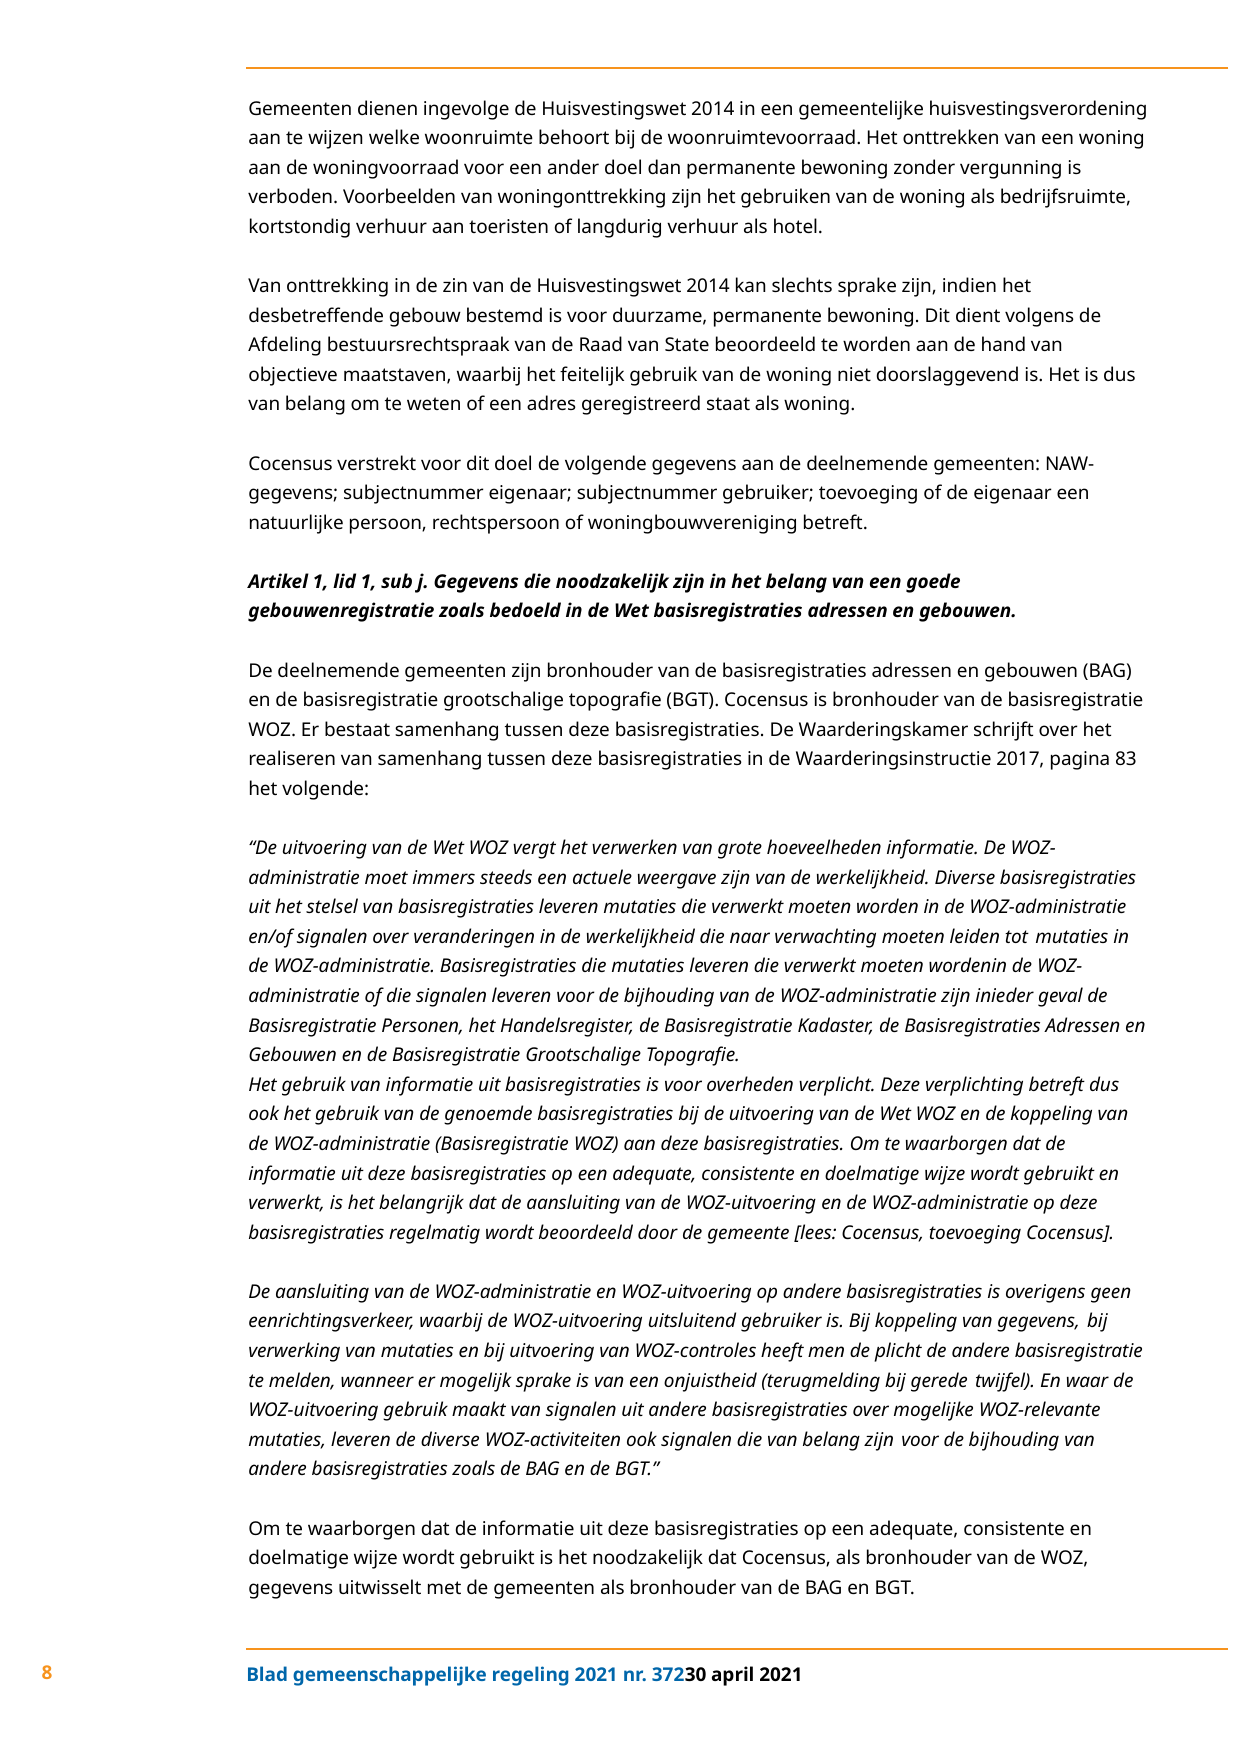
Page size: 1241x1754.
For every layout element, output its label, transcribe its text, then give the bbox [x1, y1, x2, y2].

text Cocensus verstrekt voor dit doel de volgende gegevens aan de deelnemende gemeenten: NAW-gegevens; subjectnummer eigenaar; subjectnummer gebruiker; toevoeging of de eigenaar een natuurlijke persoon, rechtspersoon of woningbouwvereniging betreft. [248, 450, 1152, 535]
text Om te waarborgen dat de informatie uit deze basisregistraties op een adequate, consistente en doelmatige wijze wordt gebruikt is het noodzakelijk dat Cocensus, als bronhouder van de WOZ, gegevens uitwisselt met de gemeenten als bronhouder van de BAG en BGT. [248, 1515, 1152, 1600]
text De deelnemende gemeenten zijn bronhouder van de basisregistraties adressen en gebouwen (BAG) en de basisregistratie grootschalige topografie (BGT). Cocensus is bronhouder van de basisregistratie WOZ. Er bestaat samenhang tussen deze basisregistraties. De Waarderingskamer schrijft over het realiseren van samenhang tussen deze basisregistraties in de Waarderingsinstructie 2017, pagina 83 het volgende: [248, 657, 1152, 801]
text Het gebruik van informatie uit basisregistraties is voor overheden verplicht. Deze verplichting betreft dus ook het gebruik van de genoemde basisregistraties bij de uitvoering van de Wet WOZ en de koppeling van de WOZ-administratie (Basisregistratie WOZ) aan deze basisregistraties. Om te waarborgen dat de informatie uit deze basisregistraties op een adequate, consistente en doelmatige wijze wordt gebruikt en verwerkt, is het belangrijk dat de aansluiting van de WOZ-uitvoering en de WOZ-administratie op deze basisregistraties regelmatig wordt beoordeeld door de gemeente [lees: Cocensus, toevoeging Cocensus]. [248, 1071, 1152, 1245]
text Van onttrekking in de zin van de Huisvestingswet 2014 kan slechts sprake zijn, indien het desbetreffende gebouw bestemd is voor duurzame, permanente bewoning. Dit dient volgens de Afdeling bestuursrechtspraak van de Raad van State beoordeeld te worden aan de hand van objectieve maatstaven, waarbij het feitelijk gebruik van de woning niet doorslaggevend is. Het is dus van belang om te weten of een adres geregistreerd staat als woning. [248, 272, 1152, 416]
text De aansluiting van de WOZ-administratie en WOZ-uitvoering op andere basisregistraties is overigens geen eenrichtingsverkeer, waarbij de WOZ-uitvoering uitsluitend gebruiker is. Bij koppeling van gegevens, bij verwerking van mutaties en bij uitvoering van WOZ-controles heeft men de plicht de andere basisregistratie te melden, wanneer er mogelijk sprake is van een onjuistheid (terugmelding bij gerede twijfel). En waar de WOZ-uitvoering gebruik maakt van signalen uit andere basisregistraties over mogelijke WOZ-relevante mutaties, leveren de diverse WOZ-activiteiten ook signalen die van belang zijn voor de bijhouding van andere basisregistraties zoals de BAG en de BGT.” [248, 1278, 1152, 1481]
text Gemeenten dienen ingevolge de Huisvestingswet 2014 in een gemeentelijke huisvestingsverordening aan te wijzen welke woonruimte behoort bij de woonruimtevoorraad. Het onttrekken van een woning aan de woningvoorraad voor een ander doel dan permanente bewoning zonder vergunning is verboden. Voorbeelden van woningonttrekking zijn het gebruiken van de woning als bedrijfsruimte, kortstondig verhuur aan toeristen of langdurig verhuur als hotel. [248, 95, 1152, 239]
picture [41, 47, 231, 172]
text Artikel 1, lid 1, sub j. Gegevens die noodzakelijk zijn in het belang van een goede gebouwenregistratie zoals bedoeld in de Wet basisregistraties adressen en gebouwen. [248, 568, 1152, 623]
text “De uitvoering van de Wet WOZ vergt het verwerken van grote hoeveelheden informatie. De WOZ-administratie moet immers steeds een actuele weergave zijn van de werkelijkheid. Diverse basisregistraties uit het stelsel van basisregistraties leveren mutaties die verwerkt moeten worden in de WOZ-administratie en/of signalen over veranderingen in de werkelijkheid die naar verwachting moeten leiden tot mutaties in de WOZ-administratie. Basisregistraties die mutaties leveren die verwerkt moeten wordenin de WOZ-administratie of die signalen leveren voor de bijhouding van de WOZ-administratie zijn inieder geval de Basisregistratie Personen, het Handelsregister, de Basisregistratie Kadaster, de Basisregistraties Adressen en Gebouwen en de Basisregistratie Grootschalige Topografie. [248, 834, 1152, 1067]
